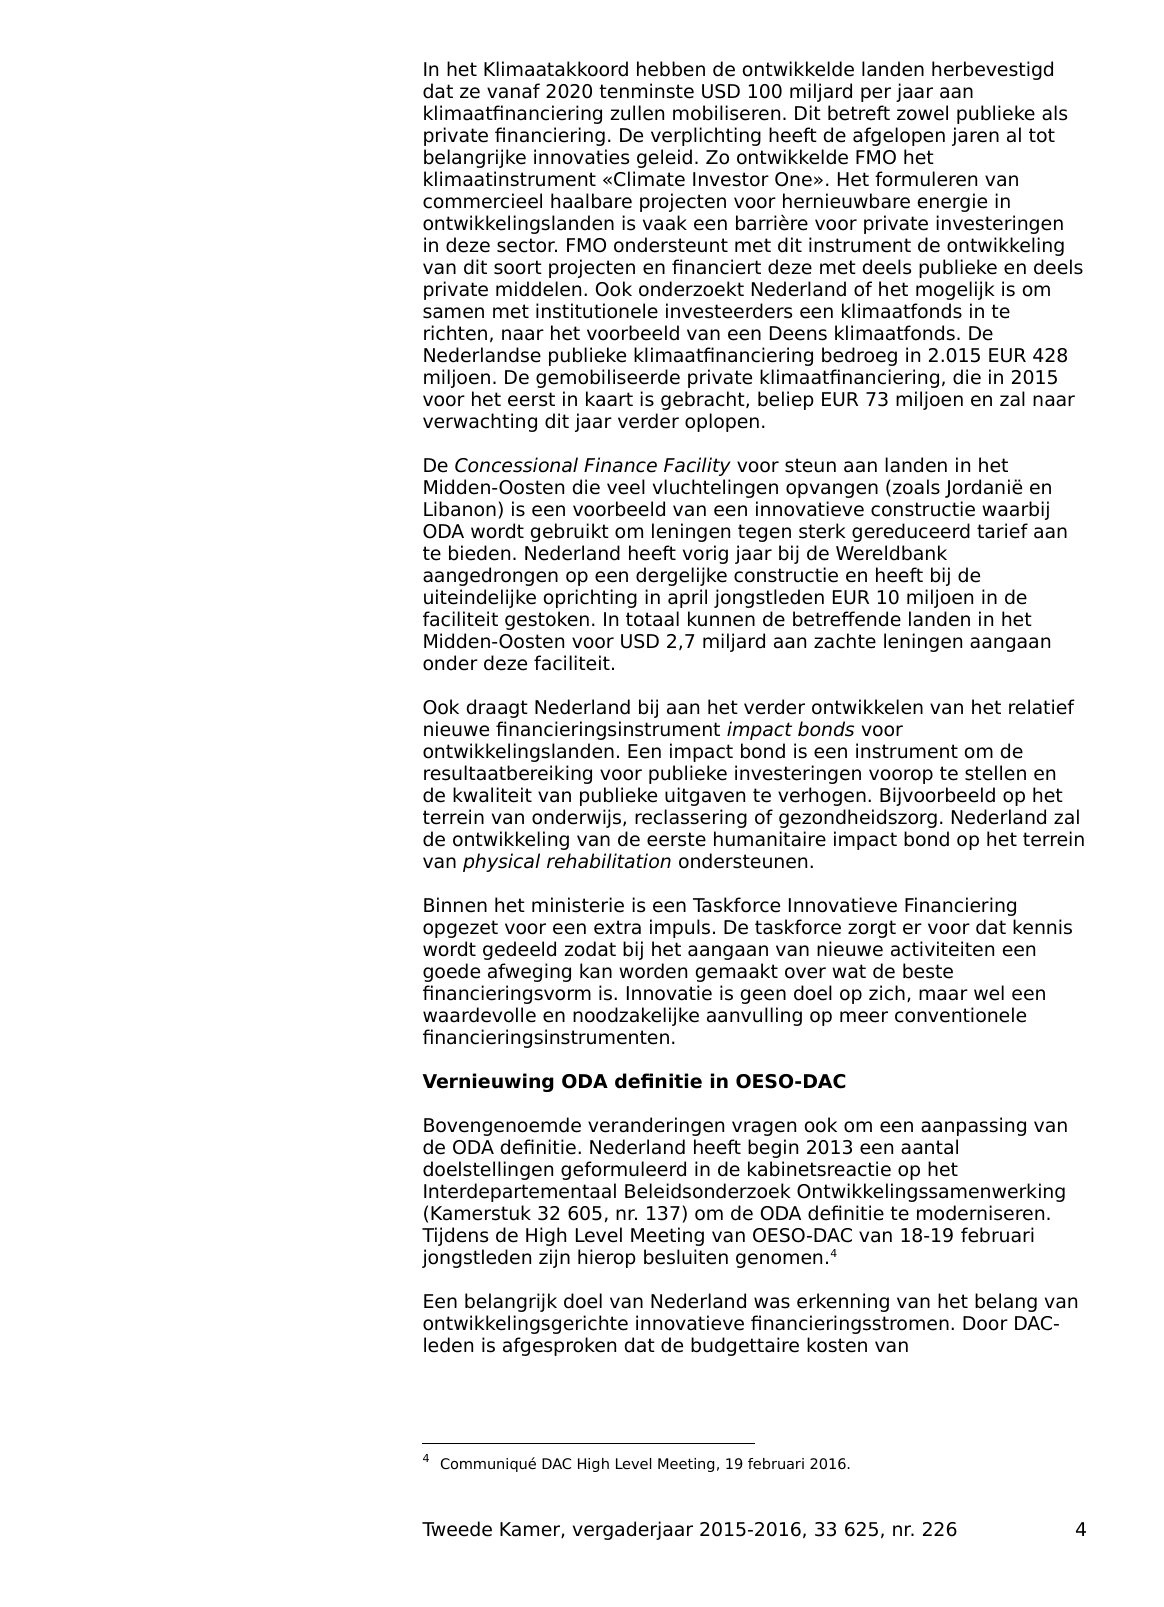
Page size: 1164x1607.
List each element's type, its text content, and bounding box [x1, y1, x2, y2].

text De Concessional Finance Facility voor steun aan landen in het Midden-Oosten die veel vluchtelingen opvangen (zoals Jordanië en Libanon) is een voorbeeld van een innovatieve constructie waarbij ODA wordt gebruikt om leningen tegen sterk gereduceerd tarief aan te bieden. Nederland heeft vorig jaar bij de Wereldbank aangedrongen op een dergelijke constructie en heeft bij de uiteindelijke oprichting in april jongstleden EUR 10 miljoen in de faciliteit gestoken. In totaal kunnen de betreffende landen in het Midden-Oosten voor USD 2,7 miljard aan zachte leningen aangaan onder deze faciliteit. [422, 455, 1087, 675]
text In het Klimaatakkoord hebben de ontwikkelde landen herbevestigd dat ze vanaf 2020 tenminste USD 100 miljard per jaar aan klimaatfinanciering zullen mobiliseren. Dit betreft zowel publieke als private financiering. De verplichting heeft de afgelopen jaren al tot belangrijke innovaties geleid. Zo ontwikkelde FMO het klimaatinstrument «Climate Investor One». Het formuleren van commercieel haalbare projecten voor hernieuwbare energie in ontwikkelingslanden is vaak een barrière voor private investeringen in deze sector. FMO ondersteunt met dit instrument de ontwikkeling van dit soort projecten en financiert deze met deels publieke en deels private middelen. Ook onderzoekt Nederland of het mogelijk is om samen met institutionele investeerders een klimaatfonds in te richten, naar het voorbeeld van een Deens klimaatfonds. De Nederlandse publieke klimaatfinanciering bedroeg in 2.015 EUR 428 miljoen. De gemobiliseerde private klimaatfinanciering, die in 2015 voor het eerst in kaart is gebracht, beliep EUR 73 miljoen en zal naar verwachting dit jaar verder oplopen. [422, 59, 1087, 433]
text Een belangrijk doel van Nederland was erkenning van het belang van ontwikkelingsgerichte innovatieve financieringsstromen. Door DAC-leden is afgesproken dat de budgettaire kosten van [422, 1291, 1087, 1357]
text Bovengenoemde veranderingen vragen ook om een aanpassing van de ODA definitie. Nederland heeft begin 2013 een aantal doelstellingen geformuleerd in de kabinetsreactie op het Interdepartementaal Beleidsonderzoek Ontwikkelingssamenwerking (Kamerstuk 32 605, nr. 137) om de ODA definitie te moderniseren. Tijdens de High Level Meeting van OESO-DAC van 18-19 februari jongstleden zijn hierop besluiten genomen. [422, 1115, 1087, 1269]
text Communiqué DAC High Level Meeting, 19 februari 2016. [422, 1452, 1087, 1474]
text Binnen het ministerie is een Taskforce Innovatieve Financiering opgezet voor een extra impuls. De taskforce zorgt er voor dat kennis wordt gedeeld zodat bij het aangaan van nieuwe activiteiten een goede afweging kan worden gemaakt over wat de beste financieringsvorm is. Innovatie is geen doel op zich, maar wel een waardevolle en noodzakelijke aanvulling op meer conventionele financieringsinstrumenten. [422, 895, 1087, 1049]
subtitle Vernieuwing ODA definitie in OESO-DAC [422, 1071, 1087, 1093]
text Ook draagt Nederland bij aan het verder ontwikkelen van het relatief nieuwe financieringsinstrument impact bonds voor ontwikkelingslanden. Een impact bond is een instrument om de resultaatbereiking voor publieke investeringen voorop te stellen en de kwaliteit van publieke uitgaven te verhogen. Bijvoorbeeld op het terrein van onderwijs, reclassering of gezondheidszorg. Nederland zal de ontwikkeling van de eerste humanitaire impact bond op het terrein van physical rehabilitation ondersteunen. [422, 697, 1087, 873]
